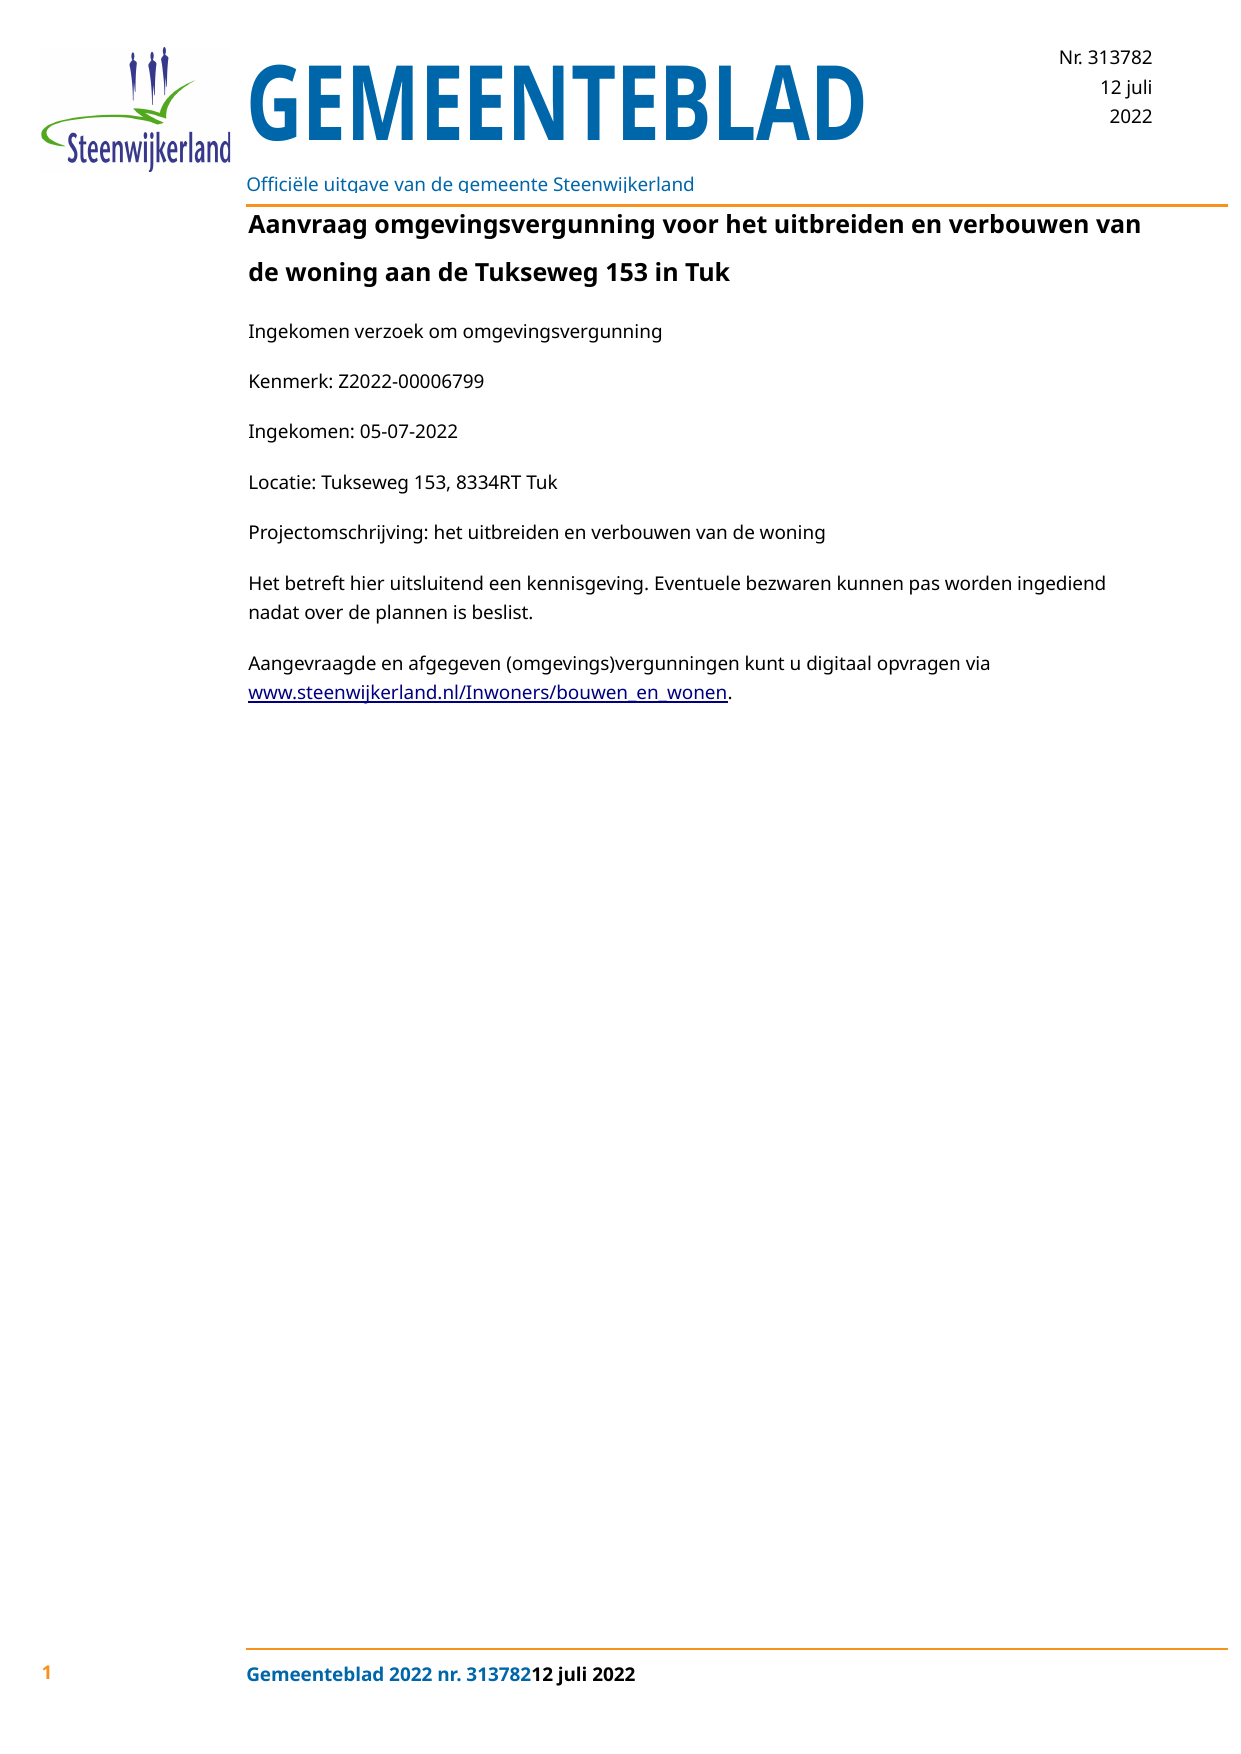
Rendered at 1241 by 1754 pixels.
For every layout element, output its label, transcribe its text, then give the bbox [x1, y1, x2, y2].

text Ingekomen: 05-07-2022 [248, 419, 1152, 444]
picture [41, 47, 231, 172]
text Ingekomen verzoek om omgevingsvergunning [248, 318, 1152, 344]
text Aangevraagde en afgegeven (omgevings)vergunningen kunt u digitaal opvragen via www.steenwijkerland.nl/Inwoners/bouwen_en_wonen. [248, 650, 1152, 705]
text Locatie: Tukseweg 153, 8334RT Tuk [248, 469, 1152, 495]
text Het betreft hier uitsluitend een kennisgeving. Eventuele bezwaren kunnen pas worden ingediend nadat over de plannen is beslist. [248, 570, 1152, 625]
text Kenmerk: Z2022-00006799 [248, 368, 1152, 394]
text Aanvraag omgevingsvergunning voor het uitbreiden en verbouwen van de woning aan de Tukseweg 153 in Tuk [248, 207, 1152, 288]
text Projectomschrijving: het uitbreiden en verbouwen van de woning [248, 519, 1152, 545]
